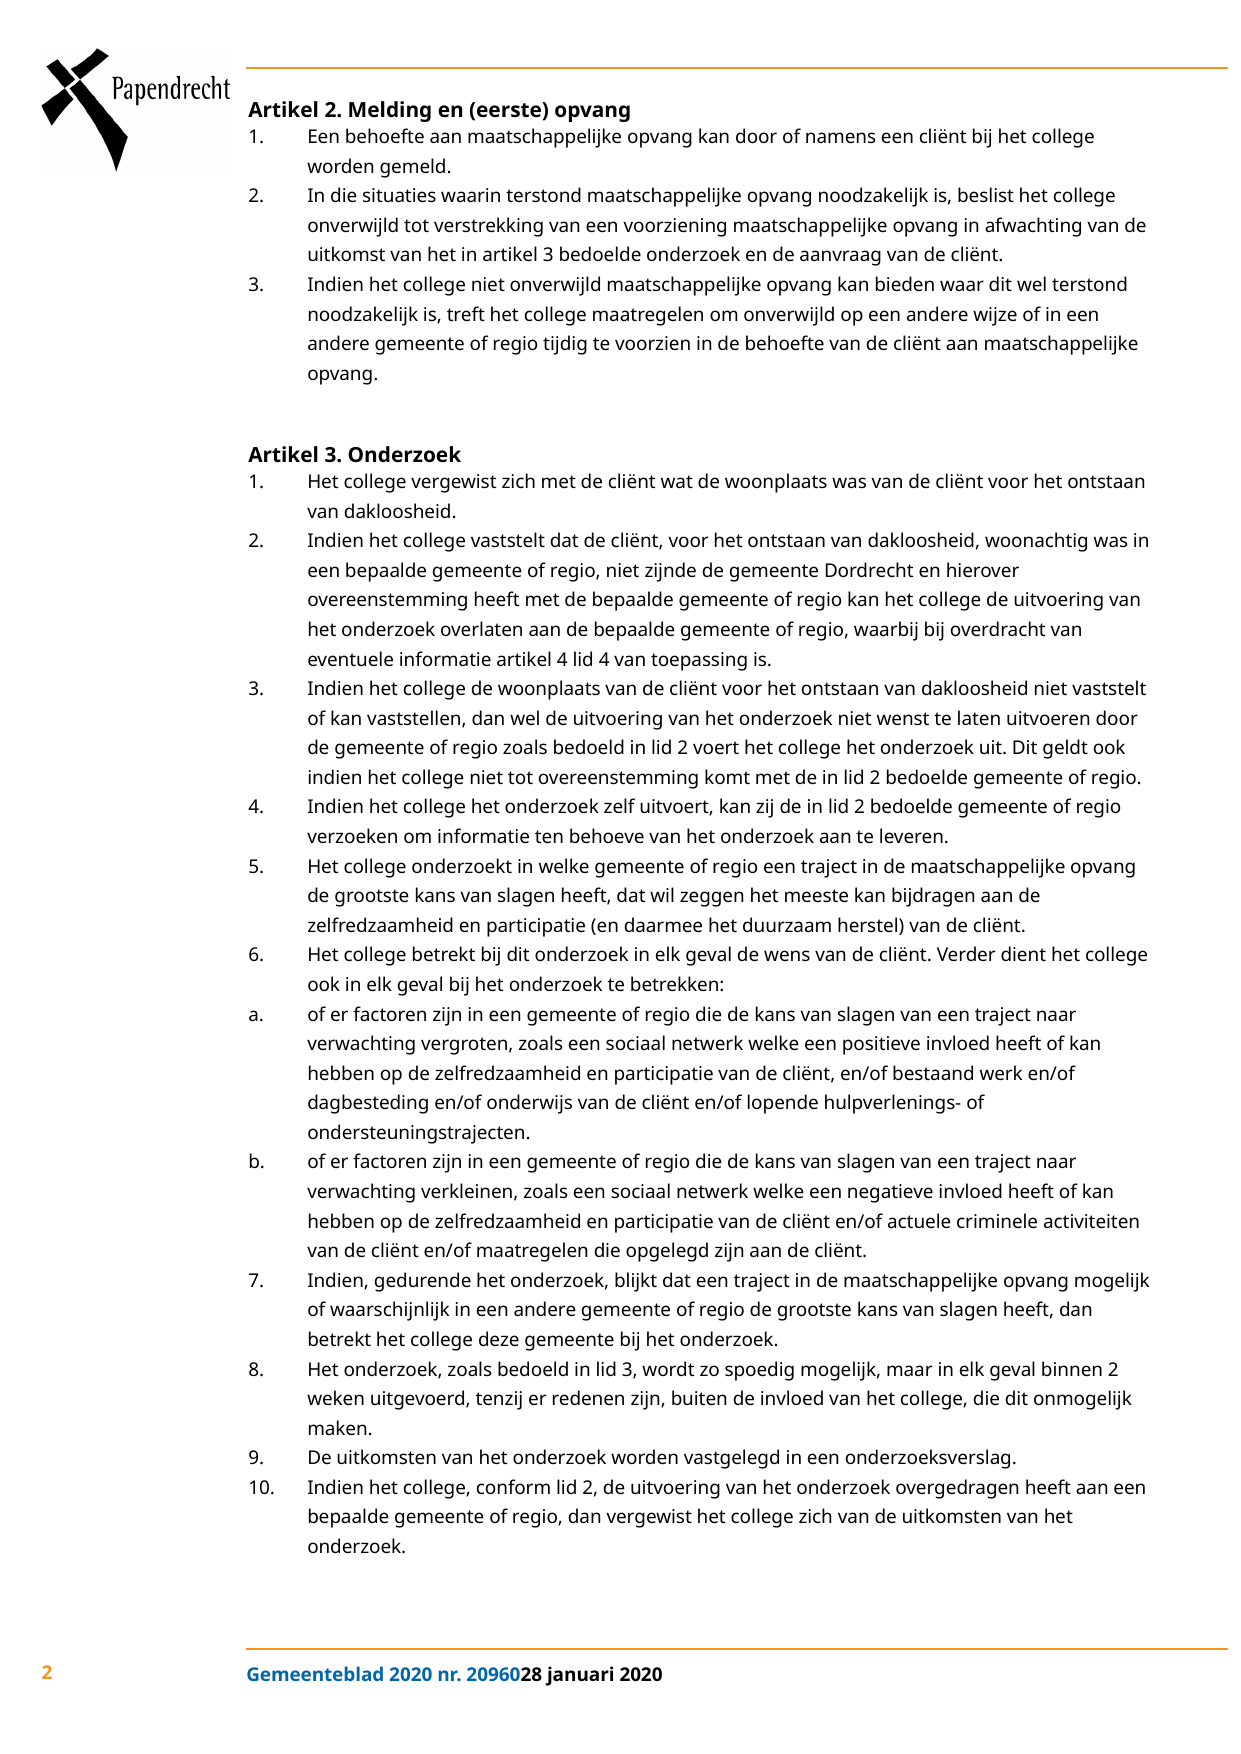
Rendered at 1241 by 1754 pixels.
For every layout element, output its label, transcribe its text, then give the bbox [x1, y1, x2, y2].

list Indien het college de woonplaats van de cliënt voor het ontstaan van dakloosheid niet vaststelt of kan vaststellen, dan wel de uitvoering van het onderzoek niet wenst te laten uitvoeren door de gemeente of regio zoals bedoeld in lid 2 voert het college het onderzoek uit. Dit geldt ook indien het college niet tot overeenstemming komt met de in lid 2 bedoelde gemeente of regio. [248, 675, 1152, 790]
list Indien het college, conform lid 2, de uitvoering van het onderzoek overgedragen heeft aan een bepaalde gemeente of regio, dan vergewist het college zich van de uitkomsten van het onderzoek. [248, 1474, 1152, 1559]
list Het college betrekt bij dit onderzoek in elk geval de wens van de cliënt. Verder dient het college ook in elk geval bij het onderzoek te betrekken: [248, 942, 1152, 997]
list Indien, gedurende het onderzoek, blijkt dat een traject in de maatschappelijke opvang mogelijk of waarschijnlijk in een andere gemeente of regio de grootste kans van slagen heeft, dan betrekt het college deze gemeente bij het onderzoek. [248, 1267, 1152, 1352]
text Artikel 2. Melding en (eerste) opvang [248, 95, 1152, 123]
list Indien het college vaststelt dat de cliënt, voor het ontstaan van dakloosheid, woonachtig was in een bepaalde gemeente of regio, niet zijnde de gemeente Dordrecht en hierover overeenstemming heeft met de bepaalde gemeente of regio kan het college de uitvoering van het onderzoek overlaten aan de bepaalde gemeente of regio, waarbij bij overdracht van eventuele informatie artikel 4 lid 4 van toepassing is. [248, 527, 1152, 672]
list Indien het college het onderzoek zelf uitvoert, kan zij de in lid 2 bedoelde gemeente of regio verzoeken om informatie ten behoeve van het onderzoek aan te leveren. [248, 794, 1152, 849]
text Artikel 3. Onderzoek [248, 440, 1152, 468]
list of er factoren zijn in een gemeente of regio die de kans van slagen van een traject naar verwachting verkleinen, zoals een sociaal netwerk welke een negatieve invloed heeft of kan hebben op de zelfredzaamheid en participatie van de cliënt en/of actuele criminele activiteiten van de cliënt en/of maatregelen die opgelegd zijn aan de cliënt. [248, 1149, 1152, 1263]
list of er factoren zijn in een gemeente of regio die de kans van slagen van een traject naar verwachting vergroten, zoals een sociaal netwerk welke een positieve invloed heeft of kan hebben op de zelfredzaamheid en participatie van de cliënt, en/of bestaand werk en/of dagbesteding en/of onderwijs van de cliënt en/of lopende hulpverlenings- of ondersteuningstrajecten. [248, 1001, 1152, 1145]
list Indien het college niet onverwijld maatschappelijke opvang kan bieden waar dit wel terstond noodzakelijk is, treft het college maatregelen om onverwijld op een andere wijze of in een andere gemeente of regio tijdig te voorzien in de behoefte van de cliënt aan maatschappelijke opvang. [248, 271, 1152, 386]
list Het college vergewist zich met de cliënt wat de woonplaats was van de cliënt voor het ontstaan van dakloosheid. [248, 468, 1152, 524]
list Het college onderzoekt in welke gemeente of regio een traject in de maatschappelijke opvang de grootste kans van slagen heeft, dat wil zeggen het meeste kan bijdragen aan de zelfredzaamheid en participatie (en daarmee het duurzaam herstel) van de cliënt. [248, 853, 1152, 938]
list Een behoefte aan maatschappelijke opvang kan door of namens een cliënt bij het college worden gemeld. [248, 123, 1152, 178]
list De uitkomsten van het onderzoek worden vastgelegd in een onderzoeksverslag. [248, 1444, 1152, 1470]
list In die situaties waarin terstond maatschappelijke opvang noodzakelijk is, beslist het college onverwijld tot verstrekking van een voorziening maatschappelijke opvang in afwachting van de uitkomst van het in artikel 3 bedoelde onderzoek en de aanvraag van de cliënt. [248, 182, 1152, 267]
picture [41, 47, 231, 172]
list Het onderzoek, zoals bedoeld in lid 3, wordt zo spoedig mogelijk, maar in elk geval binnen 2 weken uitgevoerd, tenzij er redenen zijn, buiten de invloed van het college, die dit onmogelijk maken. [248, 1356, 1152, 1441]
